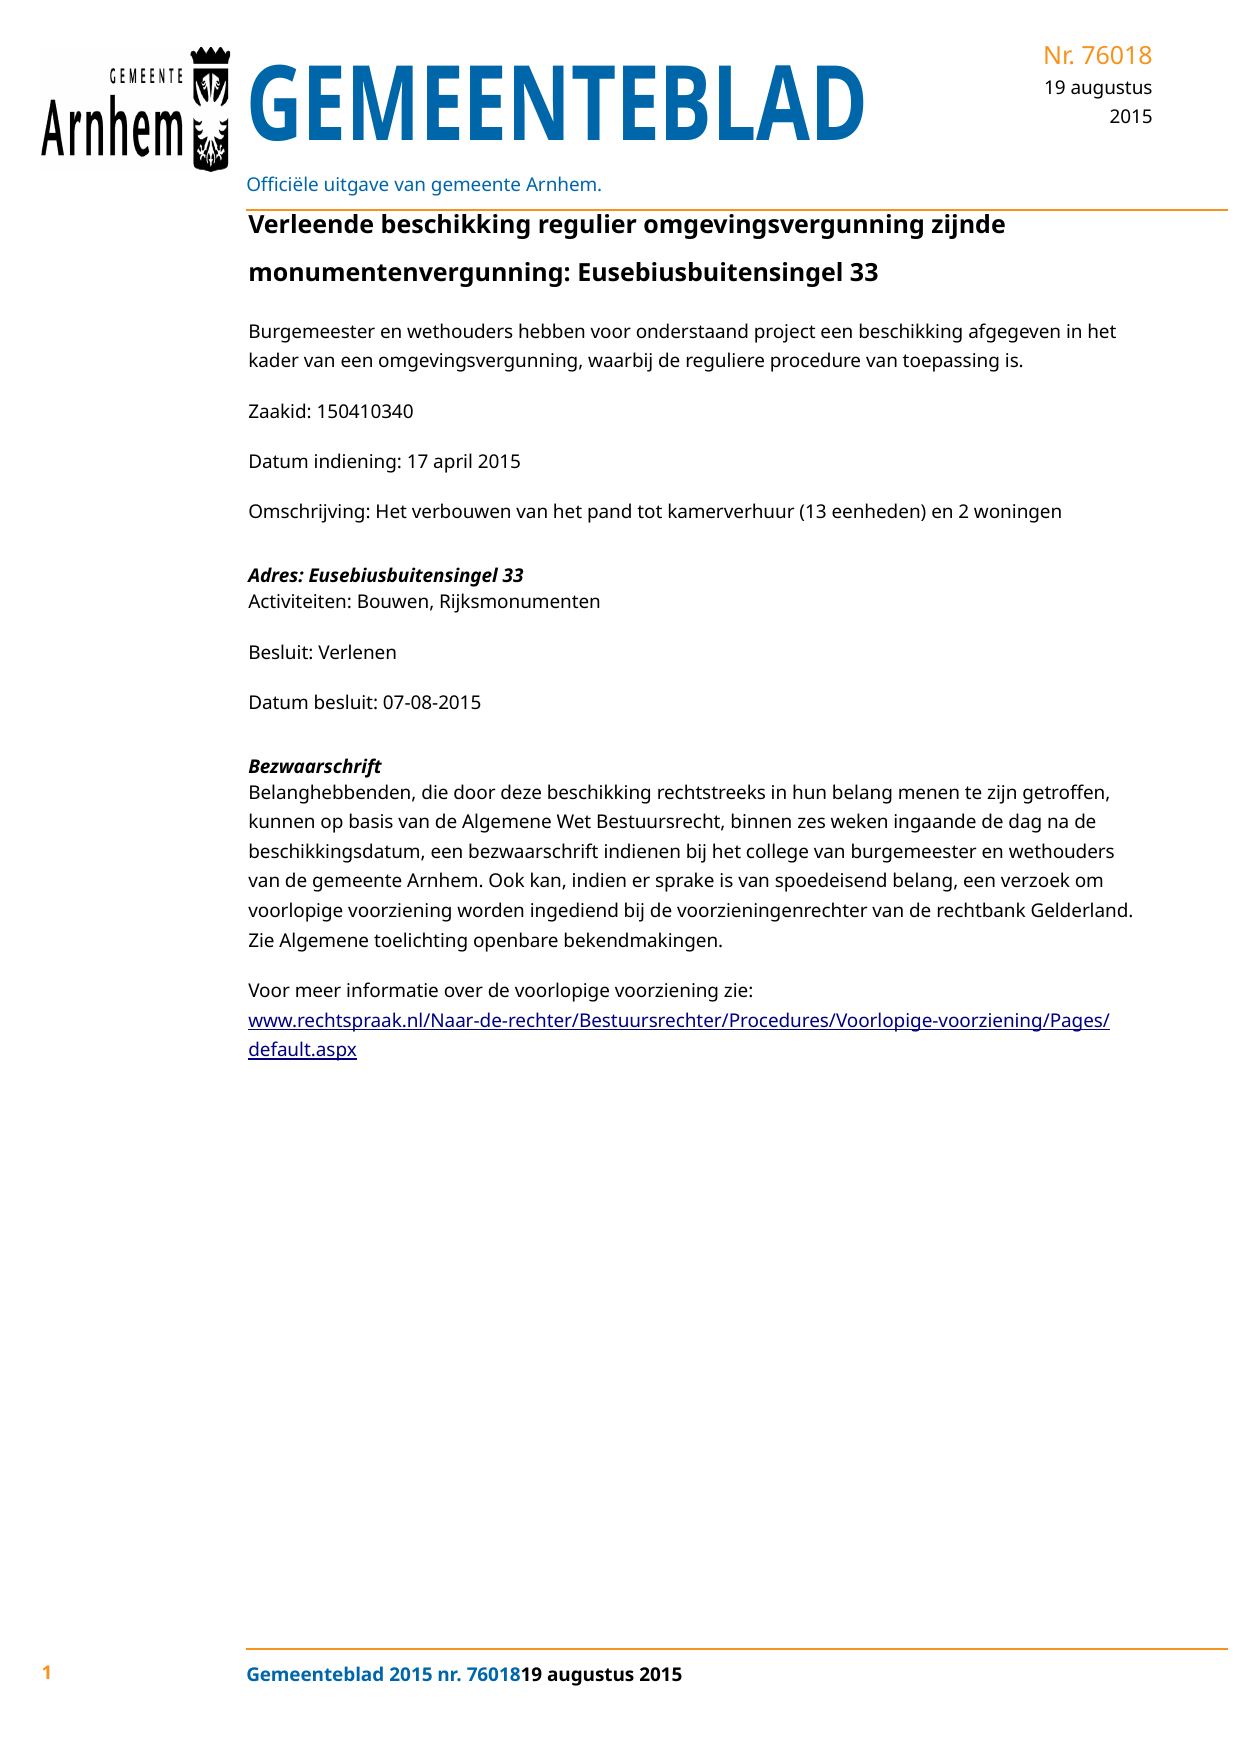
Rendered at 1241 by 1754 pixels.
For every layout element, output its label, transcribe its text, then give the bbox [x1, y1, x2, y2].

text Omschrijving: Het verbouwen van het pand tot kamerverhuur (13 eenheden) en 2 woningen [248, 499, 1152, 524]
text Adres: Eusebiusbuitensingel 33 [248, 563, 1152, 588]
text Verleende beschikking regulier omgevingsvergunning zijnde monumentenvergunning: Eusebiusbuitensingel 33 [248, 211, 1152, 288]
text Zaakid: 150410340 [248, 398, 1152, 424]
text Belanghebbenden, die door deze beschikking rechtstreeks in hun belang menen te zijn getroffen, kunnen op basis van de Algemene Wet Bestuursrecht, binnen zes weken ingaande de dag na de beschikkingsdatum, een bezwaarschrift indienen bij het college van burgemeester en wethouders van de gemeente Arnhem. Ook kan, indien er sprake is van spoedeisend belang, een verzoek om voorlopige voorziening worden ingediend bij de voorzieningenrechter van de rechtbank Gelderland. Zie Algemene toelichting openbare bekendmakingen. [248, 779, 1152, 953]
text Activiteiten: Bouwen, Rijksmonumenten [248, 588, 1152, 614]
text Bezwaarschrift [248, 753, 1152, 779]
text Voor meer informatie over de voorlopige voorziening zie: www.rechtspraak.nl/Naar-de-rechter/Bestuursrechter/Procedures/Voorlopige-voorziening/Pages/default.aspx [248, 977, 1152, 1062]
picture [41, 47, 231, 172]
text Datum besluit: 07-08-2015 [248, 689, 1152, 715]
text Besluit: Verlenen [248, 639, 1152, 664]
text Datum indiening: 17 april 2015 [248, 448, 1152, 474]
text Burgemeester en wethouders hebben voor onderstaand project een beschikking afgegeven in het kader van een omgevingsvergunning, waarbij de reguliere procedure van toepassing is. [248, 318, 1152, 373]
